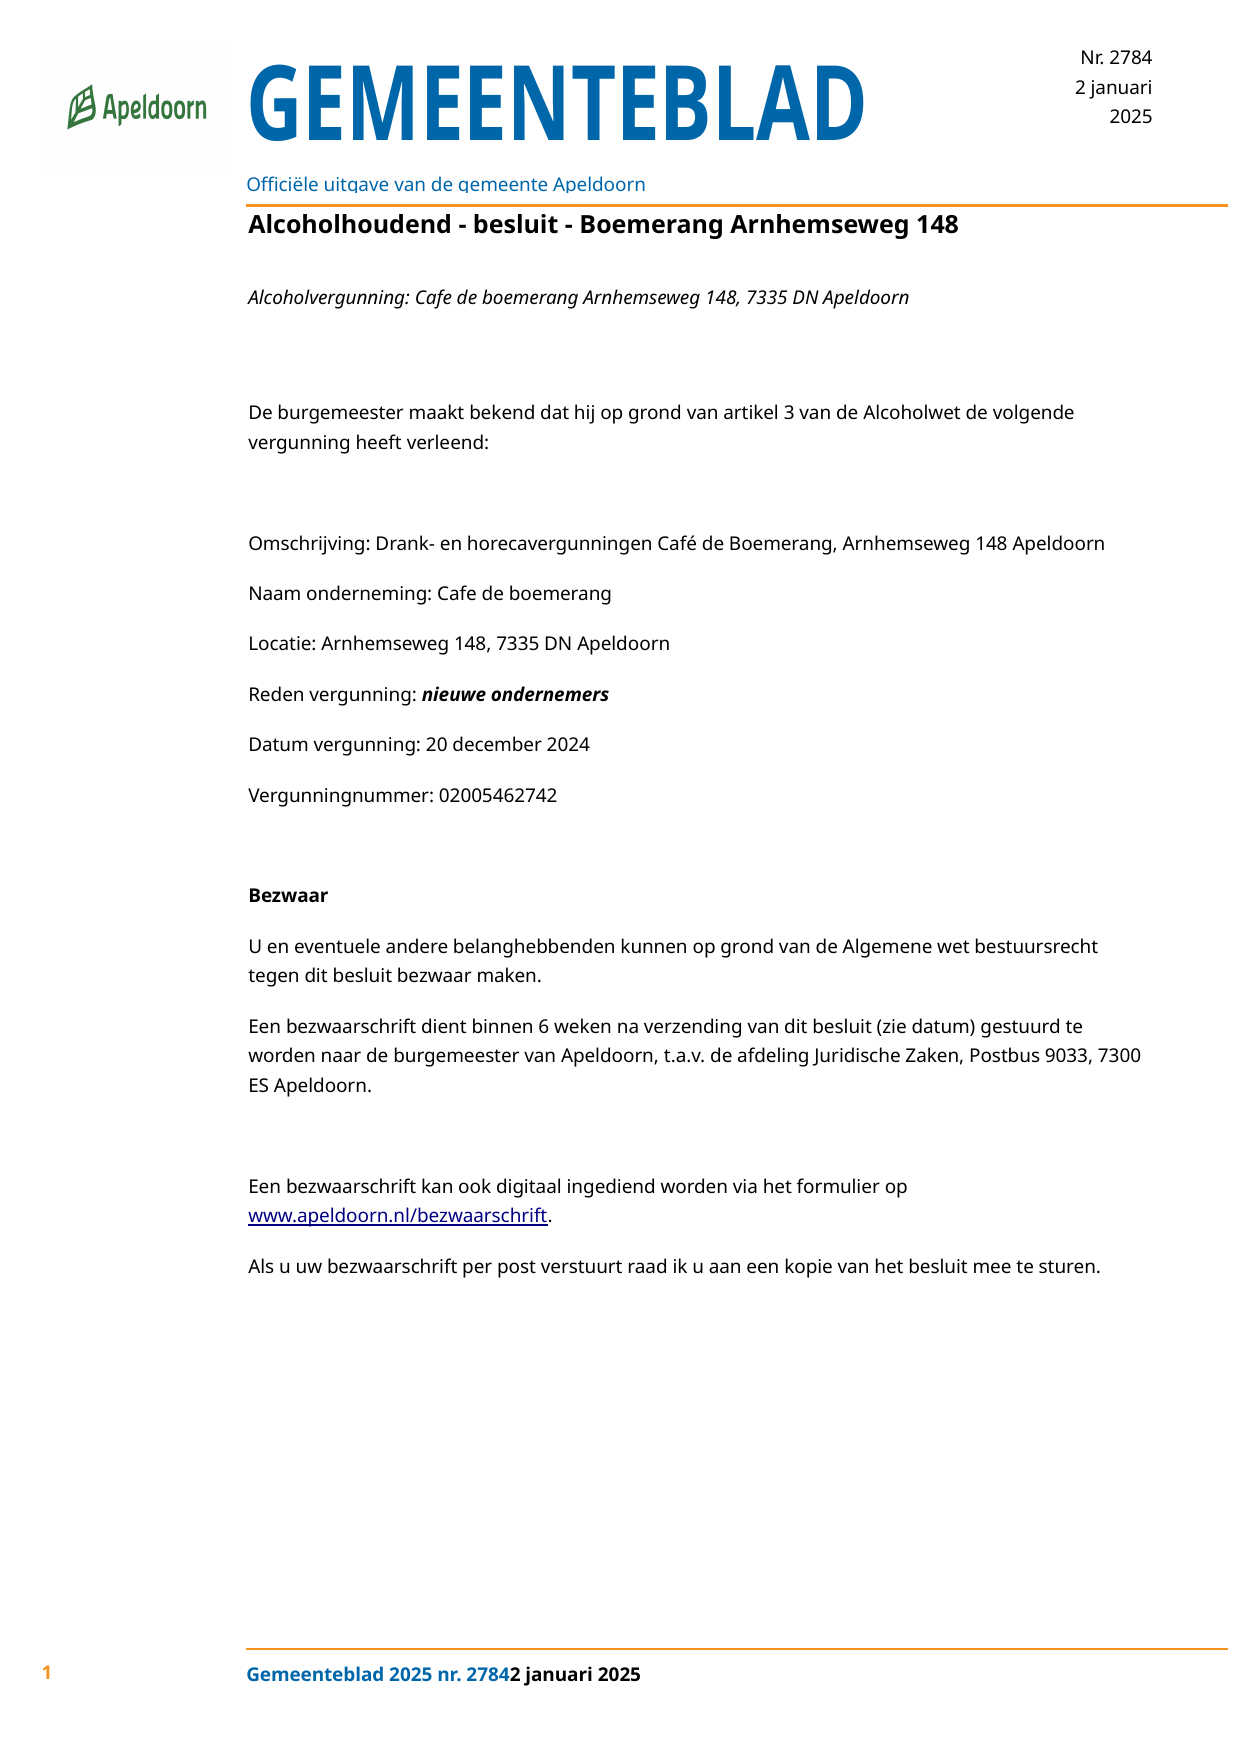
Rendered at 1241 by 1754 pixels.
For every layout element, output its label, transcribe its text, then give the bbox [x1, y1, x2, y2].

text Een bezwaarschrift dient binnen 6 weken na verzending van dit besluit (zie datum) gestuurd te worden naar de burgemeester van Apeldoorn, t.a.v. de afdeling Juridische Zaken, Postbus 9033, 7300 ES Apeldoorn. [248, 1013, 1152, 1098]
text De burgemeester maakt bekend dat hij op grond van artikel 3 van de Alcoholwet de volgende vergunning heeft verleend: [248, 399, 1152, 454]
text Reden vergunning: nieuwe ondernemers [248, 681, 1152, 707]
text Vergunningnummer: 02005462742 [248, 782, 1152, 807]
text Datum vergunning: 20 december 2024 [248, 731, 1152, 757]
text Alcoholvergunning: Cafe de boemerang Arnhemseweg 148, 7335 DN Apeldoorn [248, 284, 1152, 309]
picture [41, 47, 231, 172]
text Locatie: Arnhemseweg 148, 7335 DN Apeldoorn [248, 631, 1152, 656]
text Een bezwaarschrift kan ook digitaal ingediend worden via het formulier op www.apeldoorn.nl/bezwaarschrift. [248, 1173, 1152, 1228]
text Als u uw bezwaarschrift per post verstuurt raad ik u aan een kopie van het besluit mee te sturen. [248, 1253, 1152, 1279]
text Omschrijving: Drank- en horecavergunningen Café de Boemerang, Arnhemseweg 148 Apeldoorn [248, 530, 1152, 555]
text Alcoholhoudend - besluit - Boemerang Arnhemseweg 148 [248, 207, 1152, 241]
text Bezwaar [248, 883, 1152, 908]
text U en eventuele andere belanghebbenden kunnen op grond van de Algemene wet bestuursrecht tegen dit besluit bezwaar maken. [248, 933, 1152, 988]
text Naam onderneming: Cafe de boemerang [248, 580, 1152, 606]
